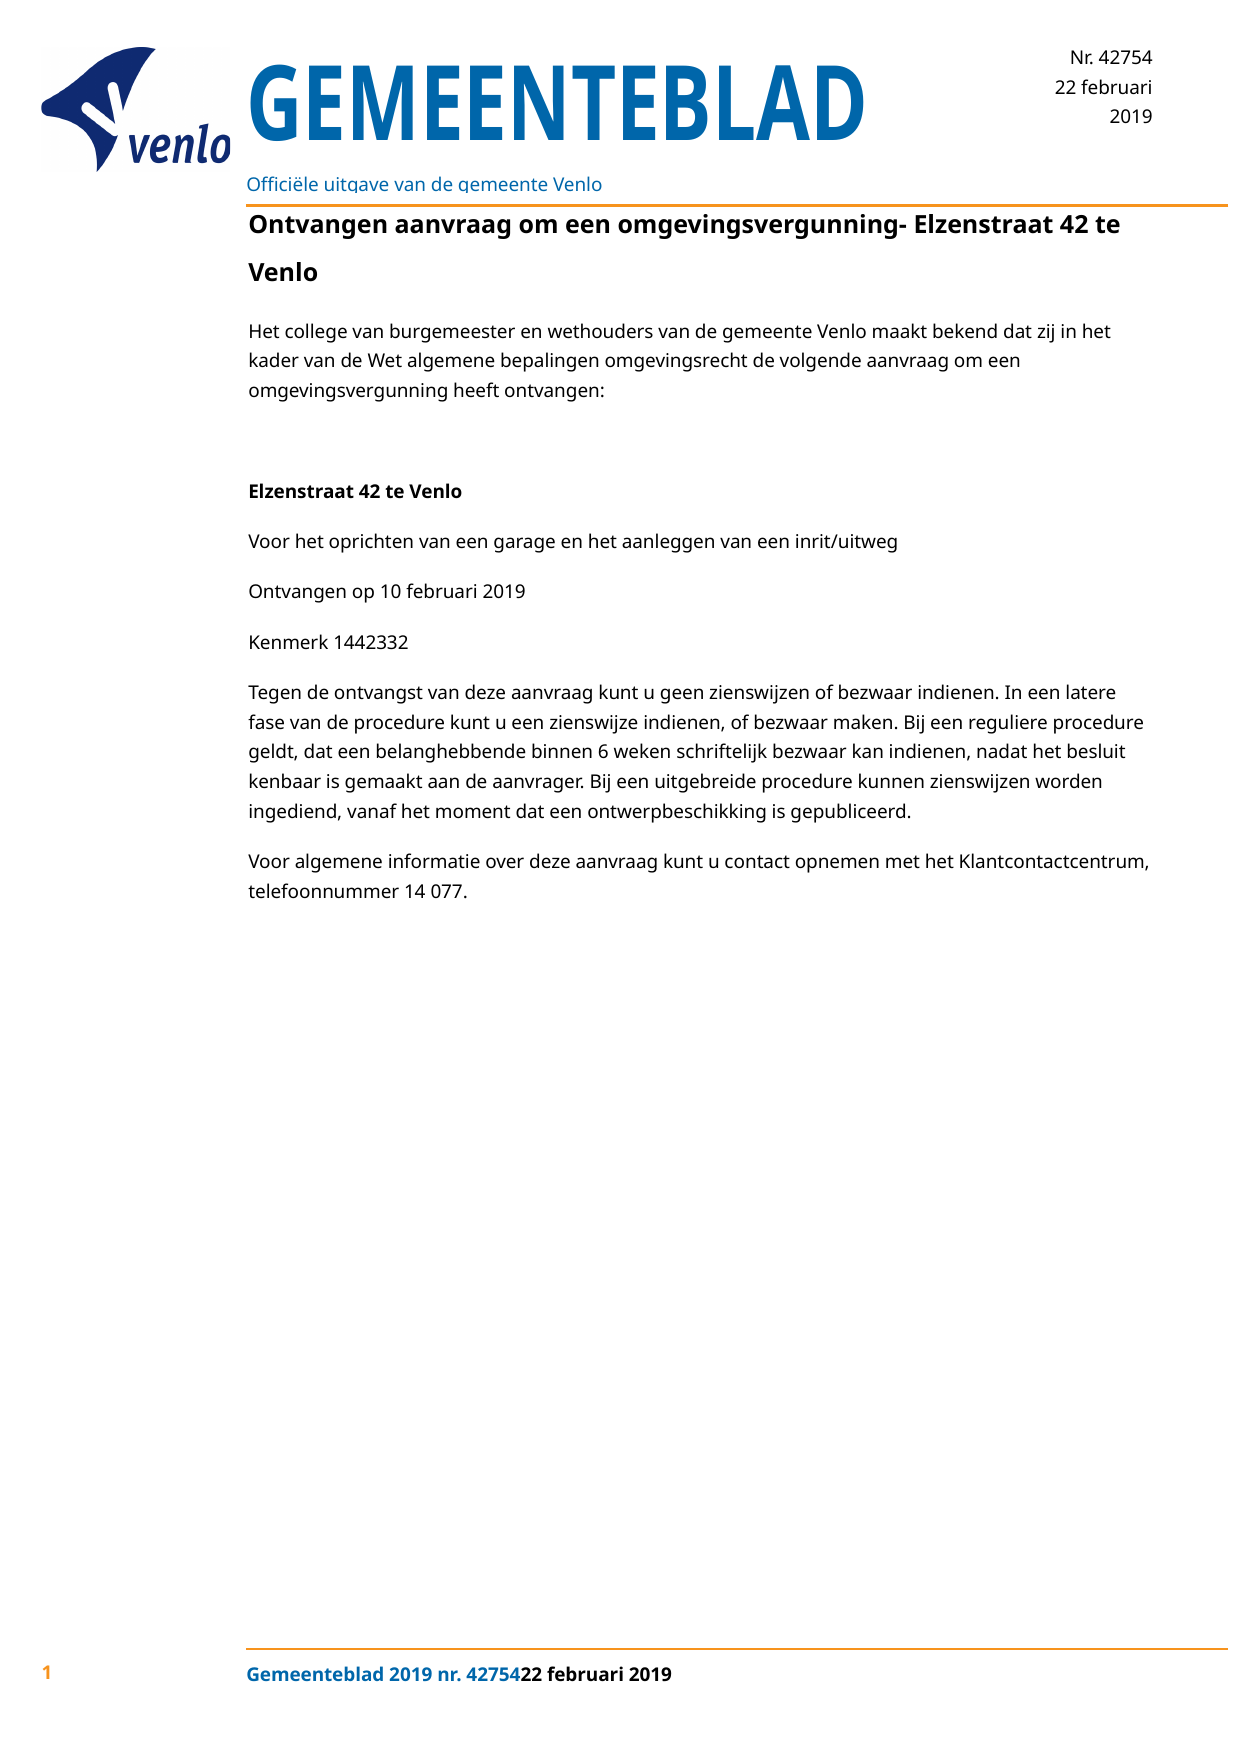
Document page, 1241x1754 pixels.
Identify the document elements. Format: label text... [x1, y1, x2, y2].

text Voor algemene informatie over deze aanvraag kunt u contact opnemen met het Klantcontactcentrum, telefoonnummer 14 077. [248, 848, 1152, 904]
text Tegen de ontvangst van deze aanvraag kunt u geen zienswijzen of bezwaar indienen. In een latere fase van de procedure kunt u een zienswijze indienen, of bezwaar maken. Bij een reguliere procedure geldt, dat een belanghebbende binnen 6 weken schriftelijk bezwaar kan indienen, nadat het besluit kenbaar is gemaakt aan de aanvrager. Bij een uitgebreide procedure kunnen zienswijzen worden ingediend, vanaf het moment dat een ontwerpbeschikking is gepubliceerd. [248, 679, 1152, 824]
text Ontvangen op 10 februari 2019 [248, 579, 1152, 604]
picture [41, 47, 231, 172]
text Voor het oprichten van een garage en het aanleggen van een inrit/uitweg [248, 528, 1152, 554]
text Elzenstraat 42 te Venlo [248, 478, 1152, 504]
text Ontvangen aanvraag om een omgevingsvergunning- Elzenstraat 42 te Venlo [248, 207, 1152, 288]
text Het college van burgemeester en wethouders van de gemeente Venlo maakt bekend dat zij in het kader van de Wet algemene bepalingen omgevingsrecht de volgende aanvraag om een omgevingsvergunning heeft ontvangen: [248, 318, 1152, 403]
text Kenmerk 1442332 [248, 629, 1152, 655]
